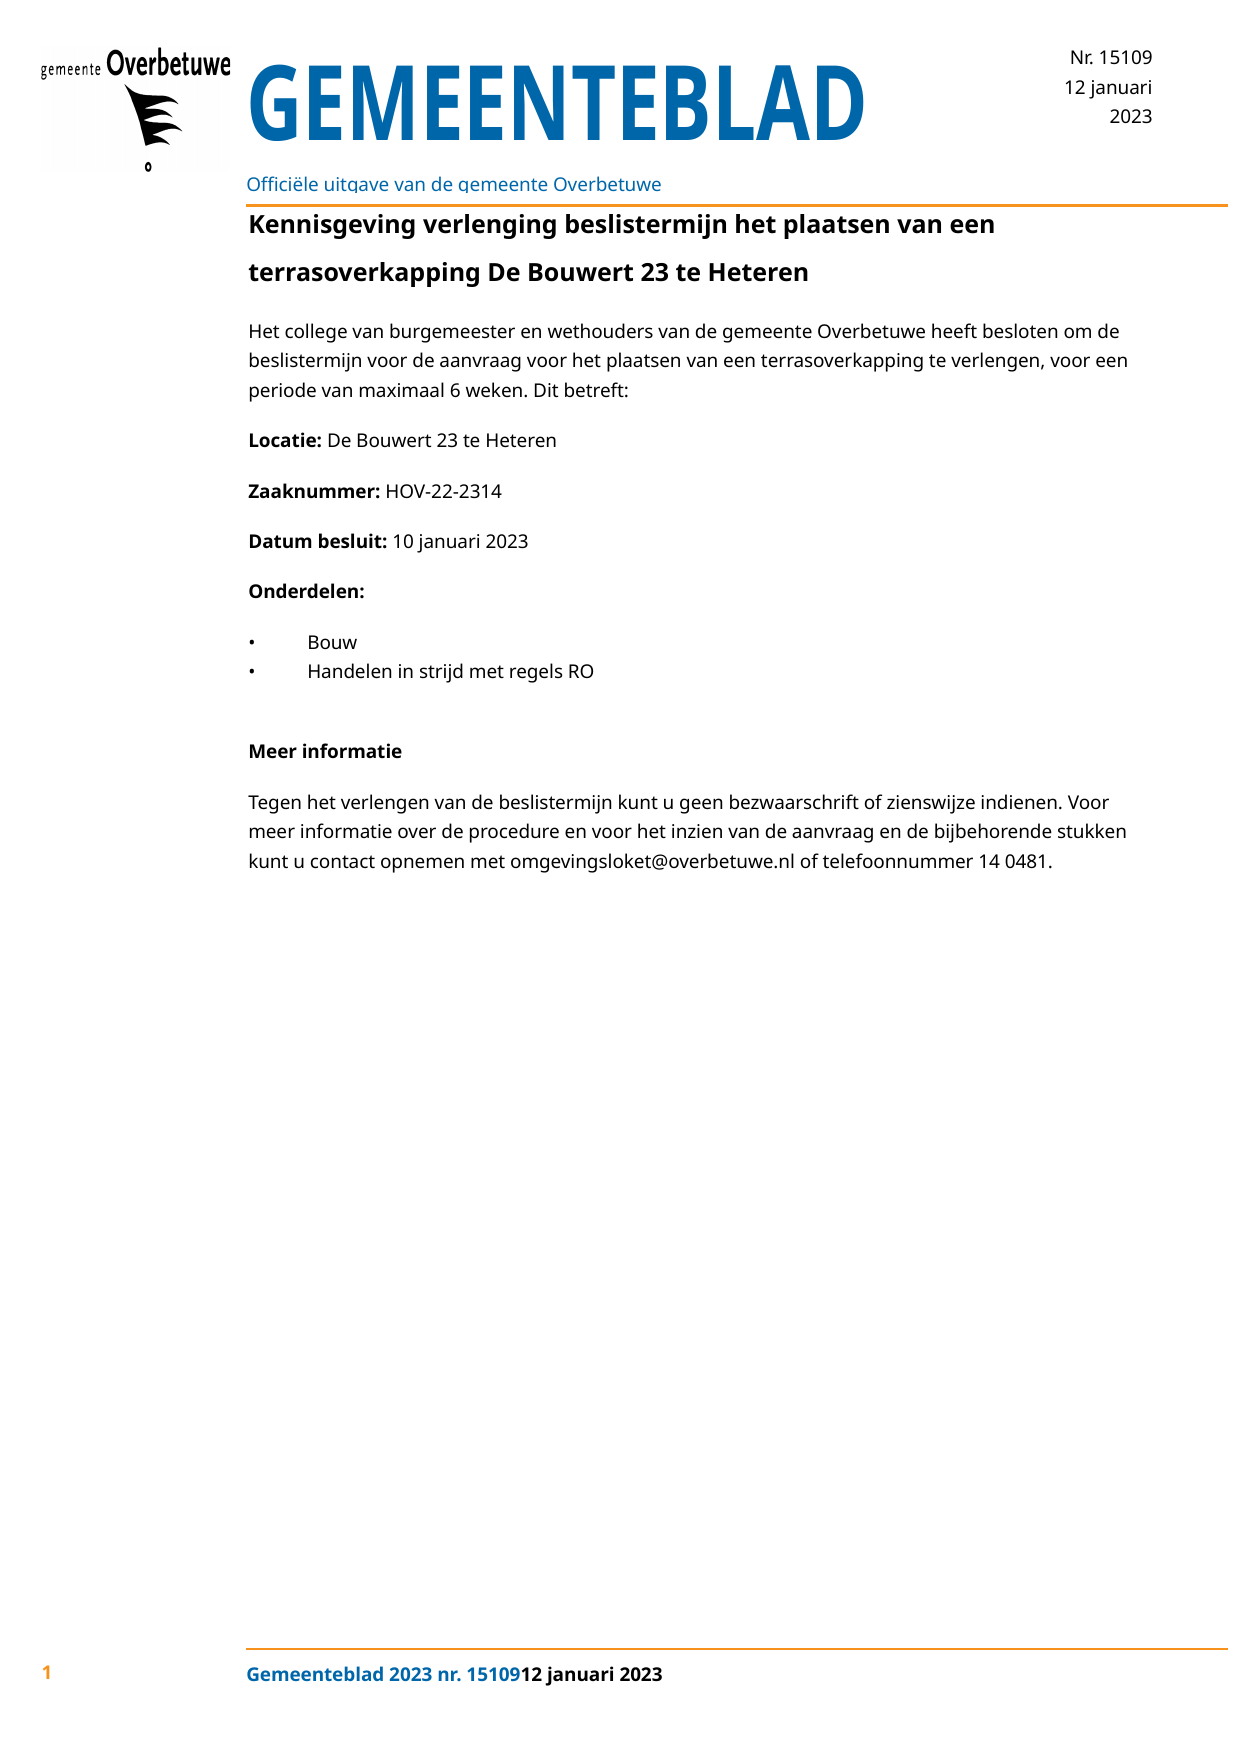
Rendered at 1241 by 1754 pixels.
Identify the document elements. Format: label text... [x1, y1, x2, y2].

text Meer informatie [248, 739, 1152, 764]
list Bouw [248, 629, 1152, 655]
list Handelen in strijd met regels RO [248, 659, 1152, 684]
text Kennisgeving verlenging beslistermijn het plaatsen van een terrasoverkapping De Bouwert 23 te Heteren [248, 207, 1152, 288]
text Het college van burgemeester en wethouders van de gemeente Overbetuwe heeft besloten om de beslistermijn voor de aanvraag voor het plaatsen van een terrasoverkapping te verlengen, voor een periode van maximaal 6 weken. Dit betreft: [248, 318, 1152, 403]
text Zaaknummer: HOV-22-2314 [248, 478, 1152, 504]
text Locatie: De Bouwert 23 te Heteren [248, 427, 1152, 453]
text Onderdelen: [248, 579, 1152, 604]
picture [41, 47, 231, 172]
text Tegen het verlengen van de beslistermijn kunt u geen bezwaarschrift of zienswijze indienen. Voor meer informatie over de procedure en voor het inzien van de aanvraag en de bijbehorende stukken kunt u contact opnemen met omgevingsloket@overbetuwe.nl of telefoonnummer 14 0481. [248, 789, 1152, 874]
text Datum besluit: 10 januari 2023 [248, 528, 1152, 554]
